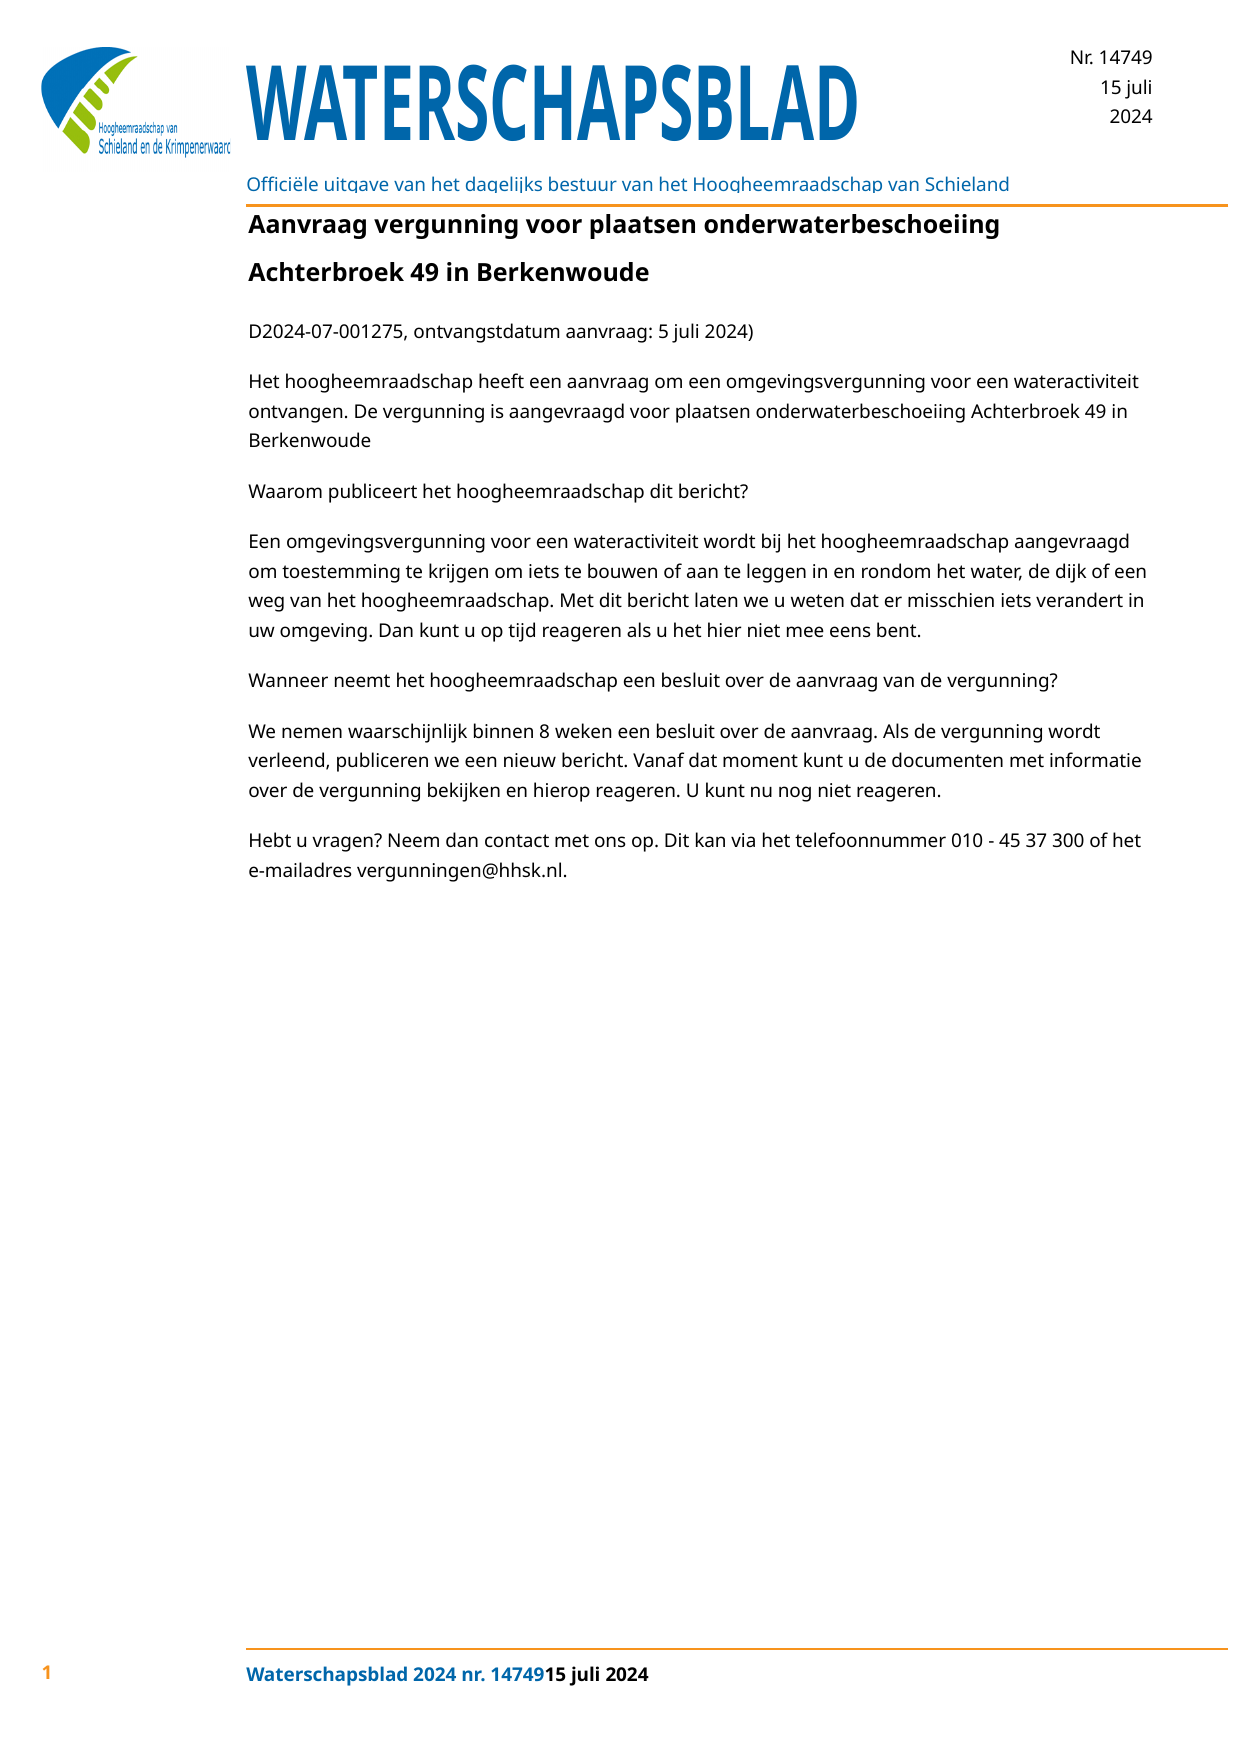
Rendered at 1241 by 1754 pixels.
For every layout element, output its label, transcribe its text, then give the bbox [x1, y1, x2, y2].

picture [41, 47, 231, 172]
text Een omgevingsvergunning voor een wateractiviteit wordt bij het hoogheemraadschap aangevraagd om toestemming te krijgen om iets te bouwen of aan te leggen in en rondom het water, de dijk of een weg van het hoogheemraadschap. Met dit bericht laten we u weten dat er misschien iets verandert in uw omgeving. Dan kunt u op tijd reageren als u het hier niet mee eens bent. [248, 528, 1152, 643]
text D2024-07-001275, ontvangstdatum aanvraag: 5 juli 2024) [248, 318, 1152, 344]
text Wanneer neemt het hoogheemraadschap een besluit over de aanvraag van de vergunning? [248, 667, 1152, 693]
text We nemen waarschijnlijk binnen 8 weken een besluit over de aanvraag. Als de vergunning wordt verleend, publiceren we een nieuw bericht. Vanaf dat moment kunt u de documenten met informatie over de vergunning bekijken en hierop reageren. U kunt nu nog niet reageren. [248, 718, 1152, 803]
text Het hoogheemraadschap heeft een aanvraag om een omgevingsvergunning voor een wateractiviteit ontvangen. De vergunning is aangevraagd voor plaatsen onderwaterbeschoeiing Achterbroek 49 in Berkenwoude [248, 368, 1152, 453]
text Hebt u vragen? Neem dan contact met ons op. Dit kan via het telefoonnummer 010 - 45 37 300 of het e-mailadres vergunningen@hhsk.nl. [248, 827, 1152, 883]
text Aanvraag vergunning voor plaatsen onderwaterbeschoeiing Achterbroek 49 in Berkenwoude [248, 207, 1152, 288]
text Waarom publiceert het hoogheemraadschap dit bericht? [248, 478, 1152, 504]
